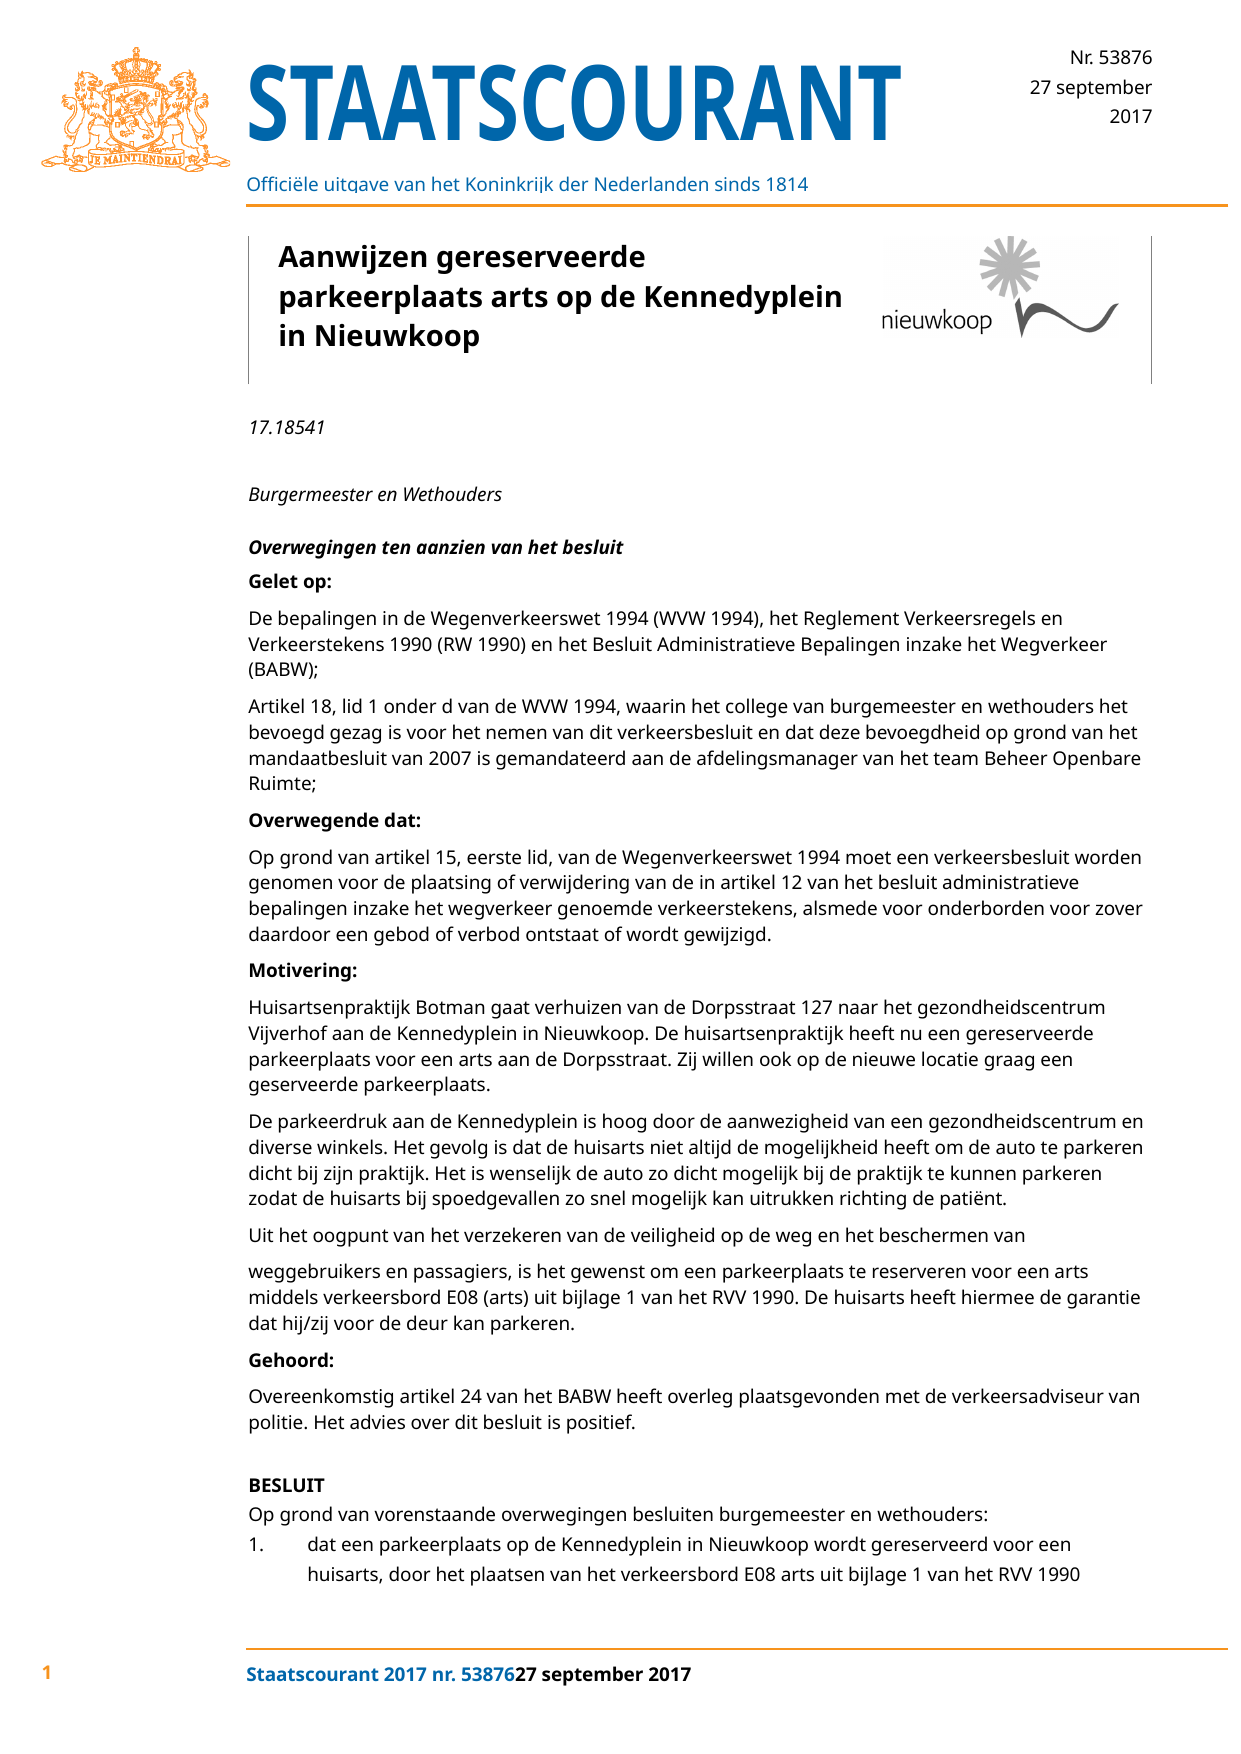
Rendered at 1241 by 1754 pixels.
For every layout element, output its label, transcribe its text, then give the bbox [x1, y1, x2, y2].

text Huisartsenpraktijk Botman gaat verhuizen van de Dorpsstraat 127 naar het gezondheidscentrum Vijverhof aan de Kennedyplein in Nieuwkoop. De huisartsenpraktijk heeft nu een gereserveerde parkeerplaats voor een arts aan de Dorpsstraat. Zij willen ook op de nieuwe locatie graag een geserveerde parkeerplaats. [248, 994, 1152, 1097]
table_header Aanwijzen gereserveerde parkeerplaats arts op de Kennedyplein in Nieuwkoop [249, 236, 850, 384]
list dat een parkeerplaats op de Kennedyplein in Nieuwkoop wordt gereserveerd voor een huisarts, door het plaatsen van het verkeersbord E08 arts uit bijlage 1 van het RVV 1990 [248, 1531, 1152, 1586]
text De parkeerdruk aan de Kennedyplein is hoog door de aanwezigheid van een gezondheidscentrum en diverse winkels. Het gevolg is dat de huisarts niet altijd de mogelijkheid heeft om de auto te parkeren dicht bij zijn praktijk. Het is wenselijk de auto zo dicht mogelijk bij de praktijk te kunnen parkeren zodat de huisarts bij spoedgevallen zo snel mogelijk kan uitrukken richting de patiënt. [248, 1108, 1152, 1211]
text Burgermeester en Wethouders [248, 482, 1152, 507]
text weggebruikers en passagiers, is het gewenst om een parkeerplaats te reserveren voor een arts middels verkeersbord E08 (arts) uit bijlage 1 van het RVV 1990. De huisarts heeft hiermee de garantie dat hij/zij voor de deur kan parkeren. [248, 1259, 1152, 1336]
picture [41, 47, 231, 172]
picture [882, 236, 1119, 338]
text Op grond van artikel 15, eerste lid, van de Wegenverkeerswet 1994 moet een verkeersbesluit worden genomen voor de plaatsing of verwijdering van de in artikel 12 van het besluit administratieve bepalingen inzake het wegverkeer genoemde verkeerstekens, alsmede voor onderborden voor zover daardoor een gebod of verbod ontstaat of wordt gewijzigd. [248, 844, 1152, 947]
text 17.18541 [248, 414, 1152, 440]
text Uit het oogpunt van het verzekeren van de veiligheid op de weg en het beschermen van [248, 1222, 1152, 1248]
text Op grond van vorenstaande overwegingen besluiten burgemeester en wethouders: [248, 1502, 1152, 1527]
text BESLUIT [248, 1472, 1152, 1498]
text Artikel 18, lid 1 onder d van de WVW 1994, waarin het college van burgemeester en wethouders het bevoegd gezag is voor het nemen van dit verkeersbesluit en dat deze bevoegdheid op grond van het mandaatbesluit van 2007 is gemandateerd aan de afdelingsmanager van het team Beheer Openbare Ruimte; [248, 693, 1152, 796]
table_header [850, 236, 1151, 384]
text Gehoord: [248, 1347, 1152, 1373]
text Overwegende dat: [248, 807, 1152, 833]
text De bepalingen in de Wegenverkeerswet 1994 (WVW 1994), het Reglement Verkeersregels en Verkeerstekens 1990 (RW 1990) en het Besluit Administratieve Bepalingen inzake het Wegverkeer (BABW); [248, 605, 1152, 682]
text Gelet op: [248, 568, 1152, 594]
text Overwegingen ten aanzien van het besluit [248, 534, 1152, 560]
text Motivering: [248, 958, 1152, 983]
text Overeenkomstig artikel 24 van het BABW heeft overleg plaatsgevonden met de verkeersadviseur van politie. Het advies over dit besluit is positief. [248, 1383, 1152, 1435]
